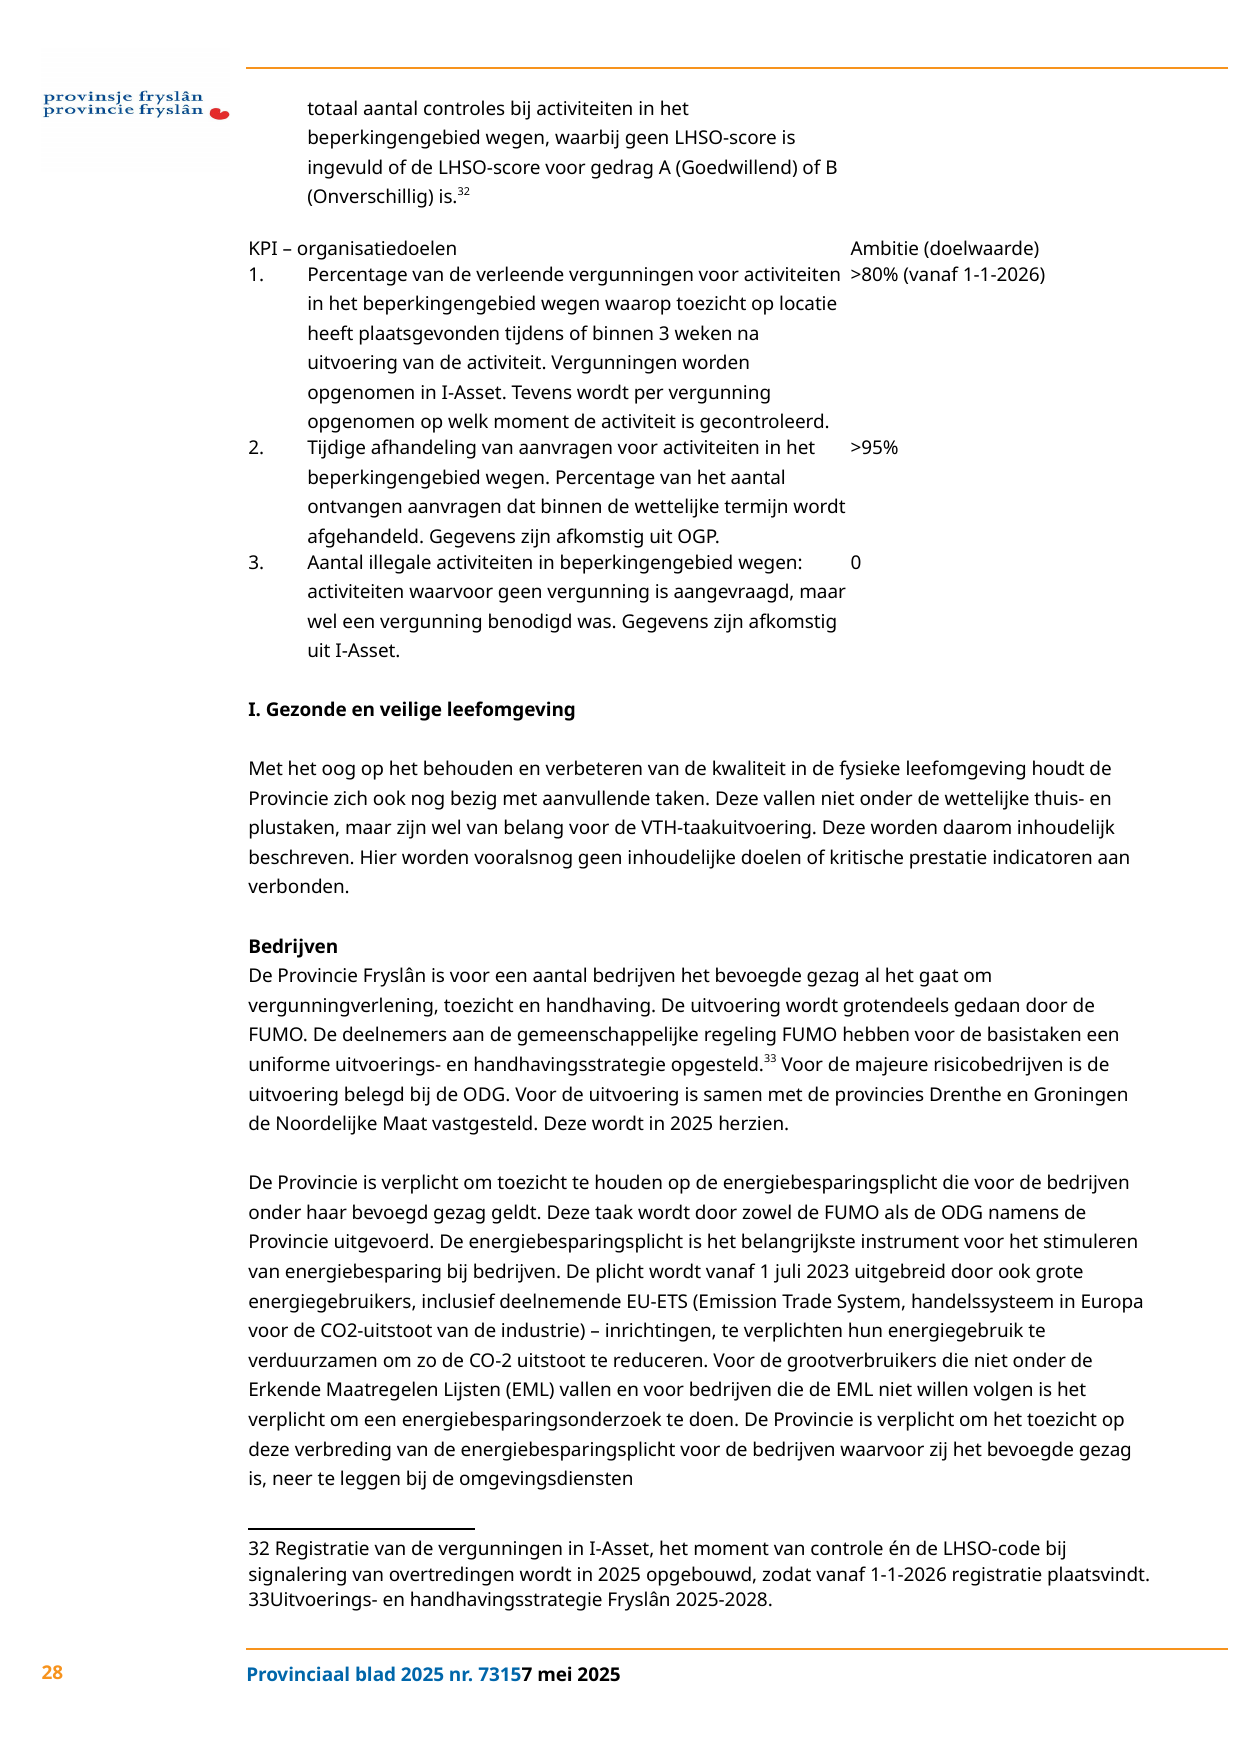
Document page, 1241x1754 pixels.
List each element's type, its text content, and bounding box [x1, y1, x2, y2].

table_cell Aantal illegale activiteiten in beperkingengebied wegen: activiteiten waarvoor geen vergunning is aangevraagd, maar wel een vergunning benodigd was. Gegevens zijn afkomstig uit I-Asset. [248, 549, 850, 663]
table_cell totaal aantal controles bij activiteiten in het beperkingengebied wegen, waarbij geen LHSO-score is ingevuld of de LHSO-score voor gedrag A (Goedwillend) of B (Onverschillig) is. [248, 95, 850, 209]
table_cell [850, 209, 1152, 235]
table_cell KPI – organisatiedoelen [248, 235, 850, 261]
text De Provincie is verplicht om toezicht te houden op de energiebesparingsplicht die voor de bedrijven onder haar bevoegd gezag geldt. Deze taak wordt door zowel de FUMO als de ODG namens de Provincie uitgevoerd. De energiebesparingsplicht is het belangrijkste instrument voor het stimuleren van energiebesparing bij bedrijven. De plicht wordt vanaf 1 juli 2023 uitgebreid door ook grote energiegebruikers, inclusief deelnemende EU-ETS (Emission Trade System, handelssysteem in Europa voor de CO2-uitstoot van de industrie) – inrichtingen, te verplichten hun energiegebruik te verduurzamen om zo de CO-2 uitstoot te reduceren. Voor de grootverbruikers die niet onder de Erkende Maatregelen Lijsten (EML) vallen en voor bedrijven die de EML niet willen volgen is het verplicht om een energiebesparingsonderzoek te doen. De Provincie is verplicht om het toezicht op deze verbreding van de energiebesparingsplicht voor de bedrijven waarvoor zij het bevoegde gezag is, neer te leggen bij de omgevingsdiensten [248, 1169, 1152, 1491]
text Bedrijven [248, 933, 1152, 958]
table_cell Ambitie (doelwaarde) [850, 235, 1152, 261]
picture [41, 47, 231, 172]
table_cell Tijdige afhandeling van aanvragen voor activiteiten in het beperkingengebied wegen. Percentage van het aantal ontvangen aanvragen dat binnen de wettelijke termijn wordt afgehandeld. Gegevens zijn afkomstig uit OGP. [248, 434, 850, 549]
text De Provincie Fryslân is voor een aantal bedrijven het bevoegde gezag al het gaat om vergunningverlening, toezicht en handhaving. De uitvoering wordt grotendeels gedaan door de FUMO. De deelnemers aan de gemeenschappelijke regeling FUMO hebben voor de basistaken een uniforme uitvoerings- en handhavingsstrategie opgesteld. Voor de majeure risicobedrijven is de uitvoering belegd bij de ODG. Voor de uitvoering is samen met de provincies Drenthe en Groningen de Noordelijke Maat vastgesteld. Deze wordt in 2025 herzien. [248, 962, 1152, 1136]
text Uitvoerings- en handhavingsstrategie Fryslân 2025-2028. [248, 1586, 1152, 1612]
table_cell 0 [850, 549, 1152, 663]
table_cell >80% (vanaf 1-1-2026) [850, 261, 1152, 434]
text Met het oog op het behouden en verbeteren van de kwaliteit in de fysieke leefomgeving houdt de Provincie zich ook nog bezig met aanvullende taken. Deze vallen niet onder de wettelijke thuis- en plustaken, maar zijn wel van belang voor de VTH-taakuitvoering. Deze worden daarom inhoudelijk beschreven. Hier worden vooralsnog geen inhoudelijke doelen of kritische prestatie indicatoren aan verbonden. [248, 755, 1152, 899]
table_cell [850, 95, 1152, 209]
text I. Gezonde en veilige leefomgeving [248, 696, 1152, 722]
table_cell Percentage van de verleende vergunningen voor activiteiten in het beperkingengebied wegen waarop toezicht op locatie heeft plaatsgevonden tijdens of binnen 3 weken na uitvoering van de activiteit. Vergunningen worden opgenomen in I-Asset. Tevens wordt per vergunning opgenomen op welk moment de activiteit is gecontroleerd. [248, 261, 850, 434]
table_cell [248, 209, 850, 235]
table_cell >95% [850, 434, 1152, 549]
